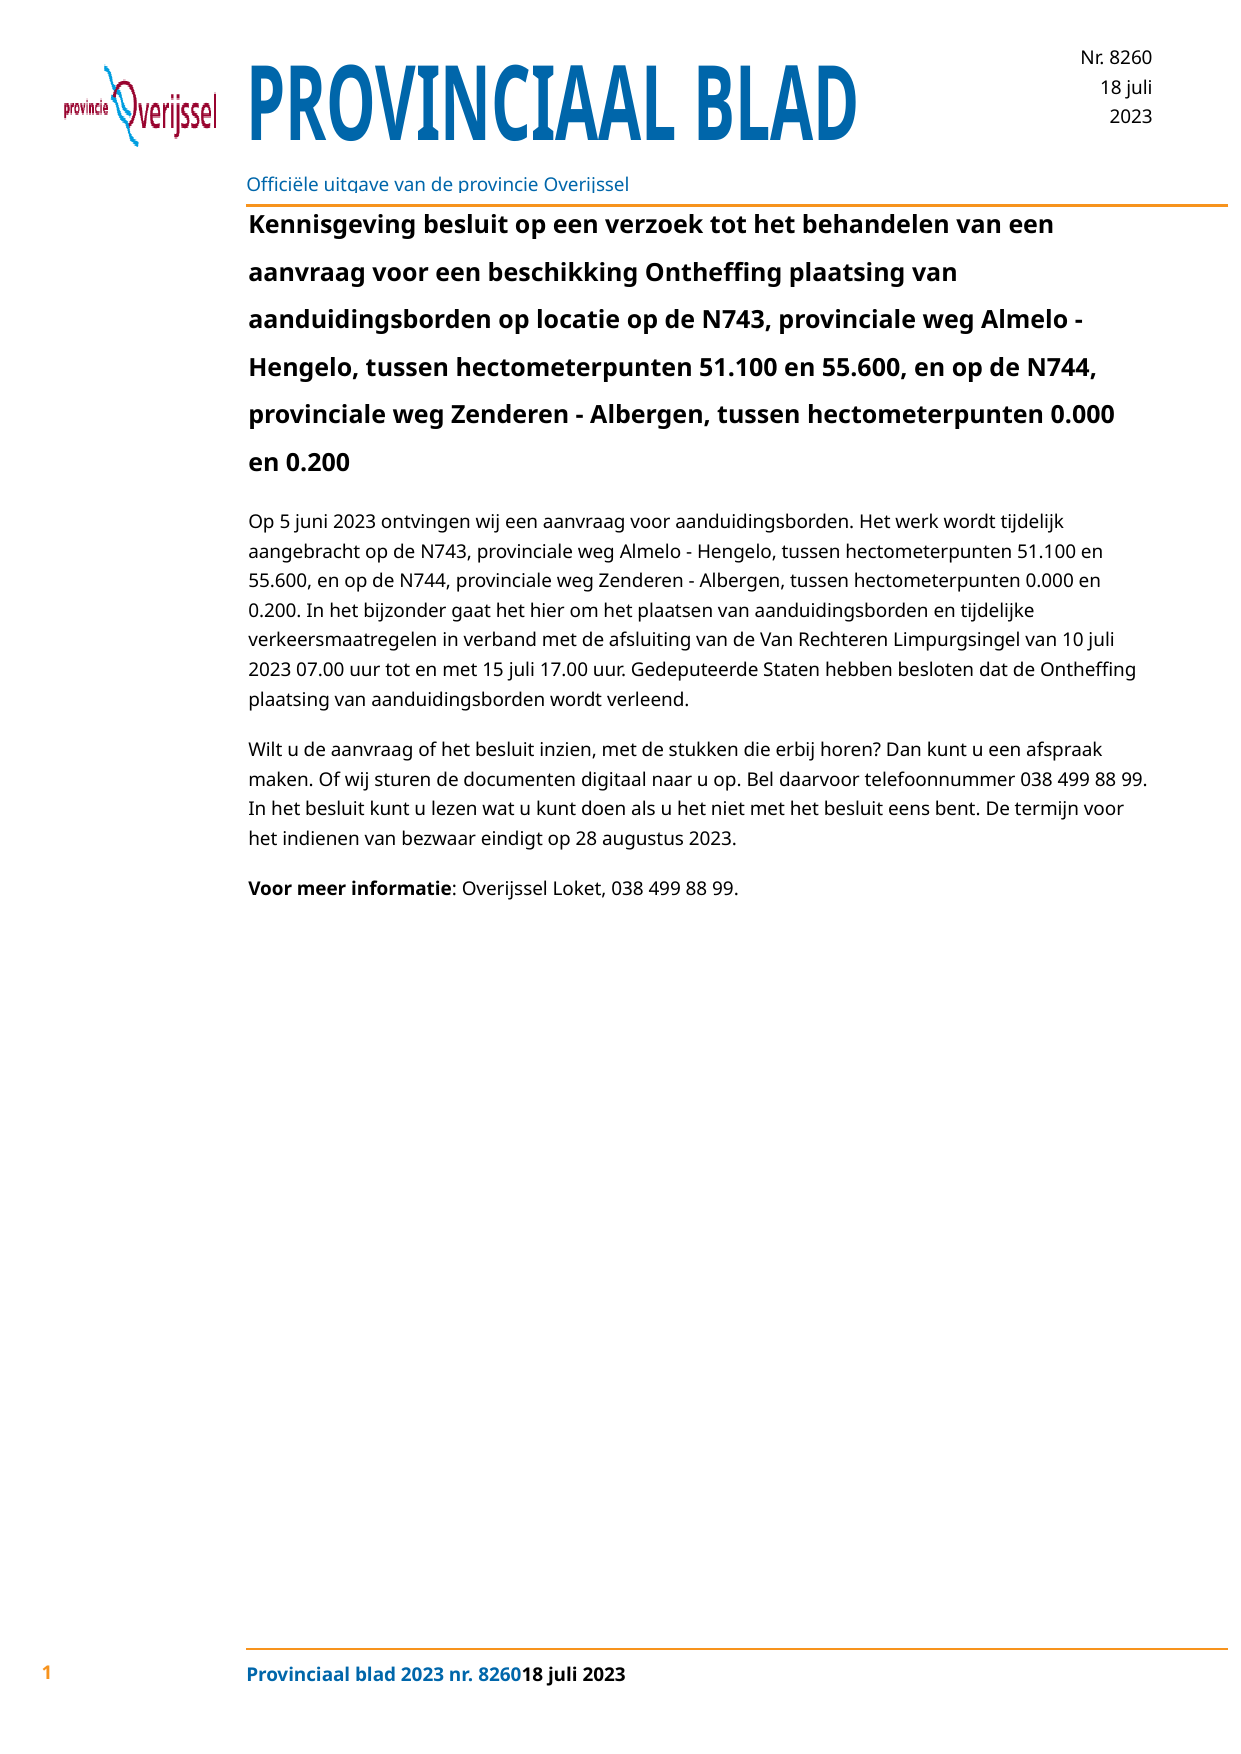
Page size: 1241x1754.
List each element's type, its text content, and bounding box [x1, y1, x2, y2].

text Voor meer informatie: Overijssel Loket, 038 499 88 99. [248, 875, 1152, 901]
text Wilt u de aanvraag of het besluit inzien, met de stukken die erbij horen? Dan kunt u een afspraak maken. Of wij sturen de documenten digitaal naar u op. Bel daarvoor telefoonnummer 038 499 88 99. In het besluit kunt u lezen wat u kunt doen als u het niet met het besluit eens bent. De termijn voor het indienen van bezwaar eindigt op 28 augustus 2023. [248, 736, 1152, 851]
text Kennisgeving besluit op een verzoek tot het behandelen van een aanvraag voor een beschikking Ontheffing plaatsing van aanduidingsborden op locatie op de N743, provinciale weg Almelo - Hengelo, tussen hectometerpunten 51.100 en 55.600, en op de N744, provinciale weg Zenderen - Albergen, tussen hectometerpunten 0.000 en 0.200 [248, 207, 1152, 479]
picture [41, 47, 231, 172]
text Op 5 juni 2023 ontvingen wij een aanvraag voor aanduidingsborden. Het werk wordt tijdelijk aangebracht op de N743, provinciale weg Almelo - Hengelo, tussen hectometerpunten 51.100 en 55.600, en op de N744, provinciale weg Zenderen - Albergen, tussen hectometerpunten 0.000 en 0.200. In het bijzonder gaat het hier om het plaatsen van aanduidingsborden en tijdelijke verkeersmaatregelen in verband met de afsluiting van de Van Rechteren Limpurgsingel van 10 juli 2023 07.00 uur tot en met 15 juli 17.00 uur. Gedeputeerde Staten hebben besloten dat de Ontheffing plaatsing van aanduidingsborden wordt verleend. [248, 508, 1152, 712]
